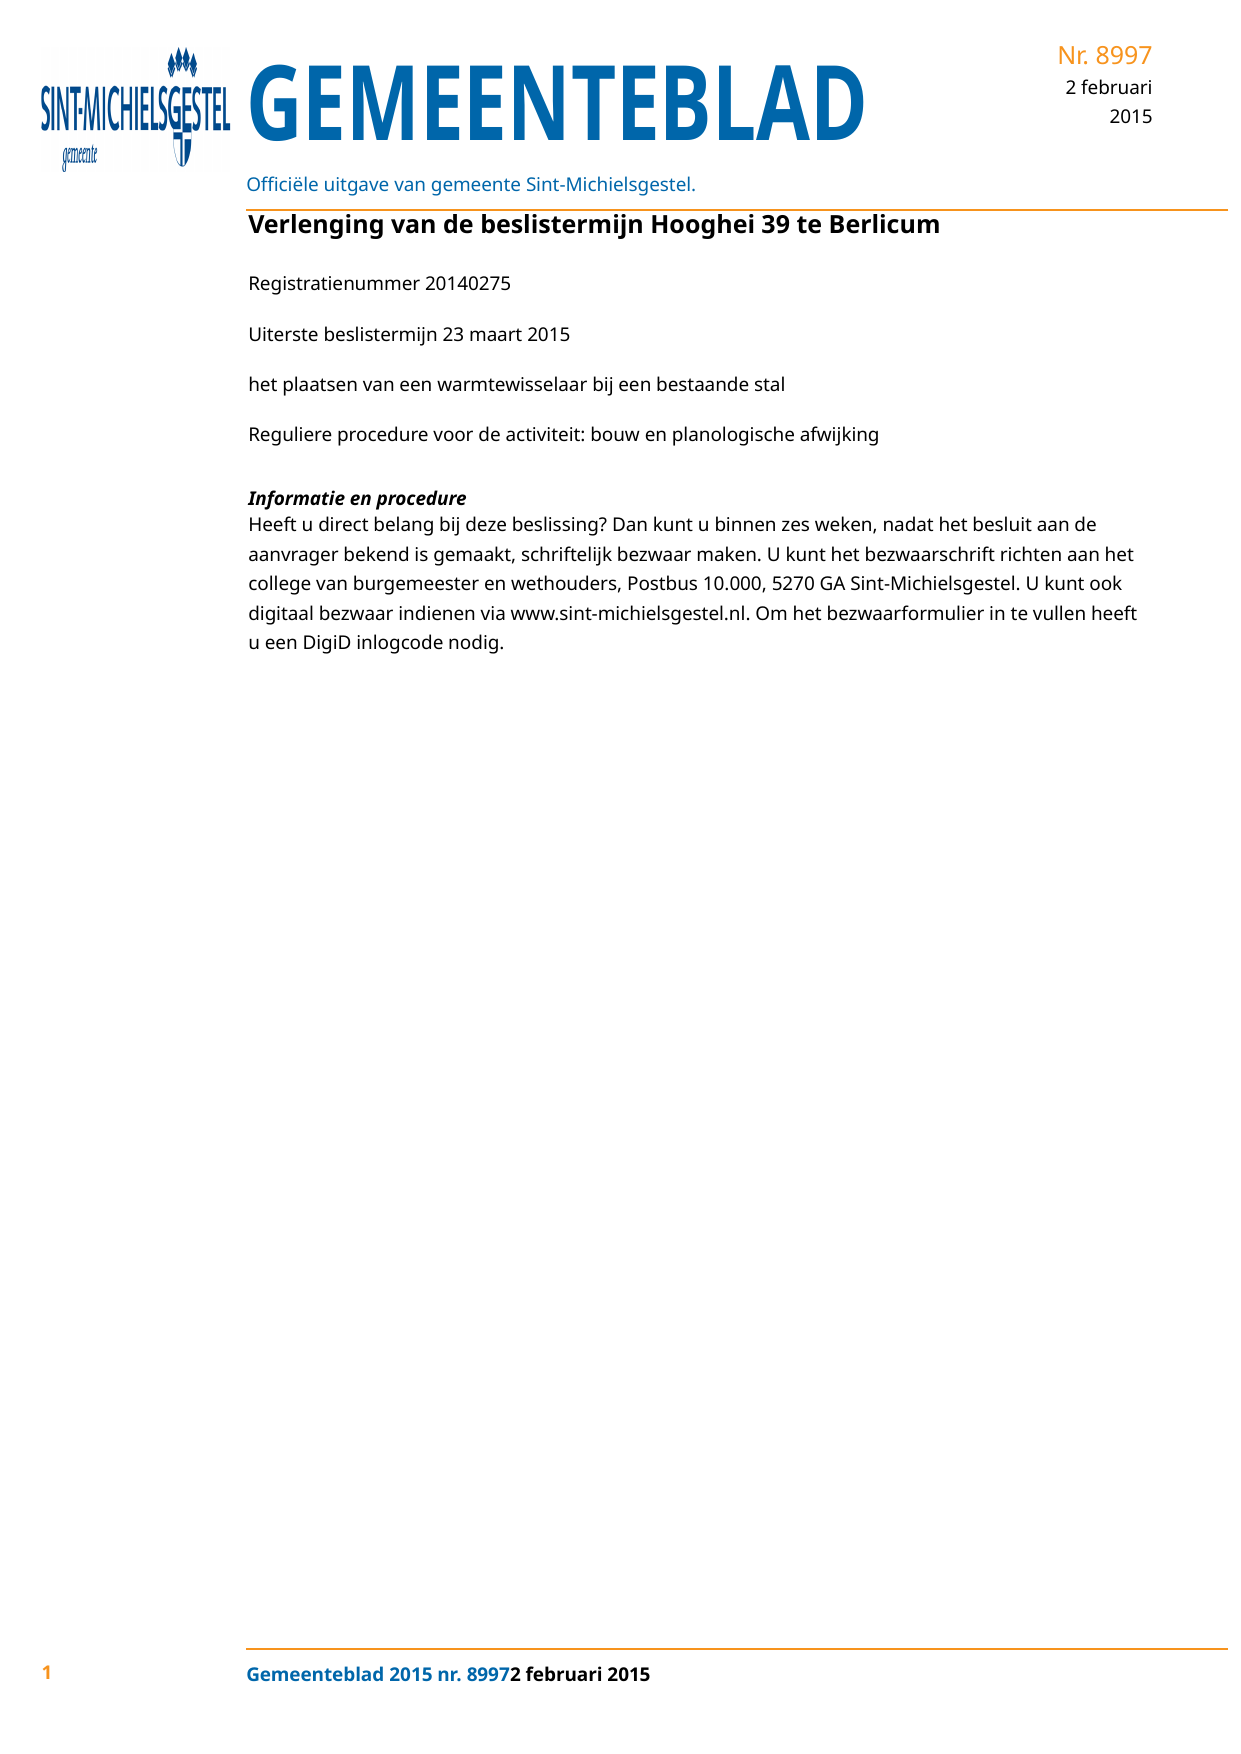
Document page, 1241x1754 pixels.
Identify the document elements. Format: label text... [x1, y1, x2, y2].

text Uiterste beslistermijn 23 maart 2015 [248, 321, 1152, 346]
text Reguliere procedure voor de activiteit: bouw en planologische afwijking [248, 422, 1152, 447]
text Informatie en procedure [248, 486, 1152, 511]
text het plaatsen van een warmtewisselaar bij een bestaande stal [248, 371, 1152, 397]
text Verlenging van de beslistermijn Hooghei 39 te Berlicum [248, 211, 1152, 241]
text Registratienummer 20140275 [248, 270, 1152, 296]
text Heeft u direct belang bij deze beslissing? Dan kunt u binnen zes weken, nadat het besluit aan de aanvrager bekend is gemaakt, schriftelijk bezwaar maken. U kunt het bezwaarschrift richten aan het college van burgemeester en wethouders, Postbus 10.000, 5270 GA Sint-Michielsgestel. U kunt ook digitaal bezwaar indienen via www.sint-michielsgestel.nl. Om het bezwaarformulier in te vullen heeft u een DigiD inlogcode nodig. [248, 511, 1152, 655]
picture [41, 47, 231, 172]
